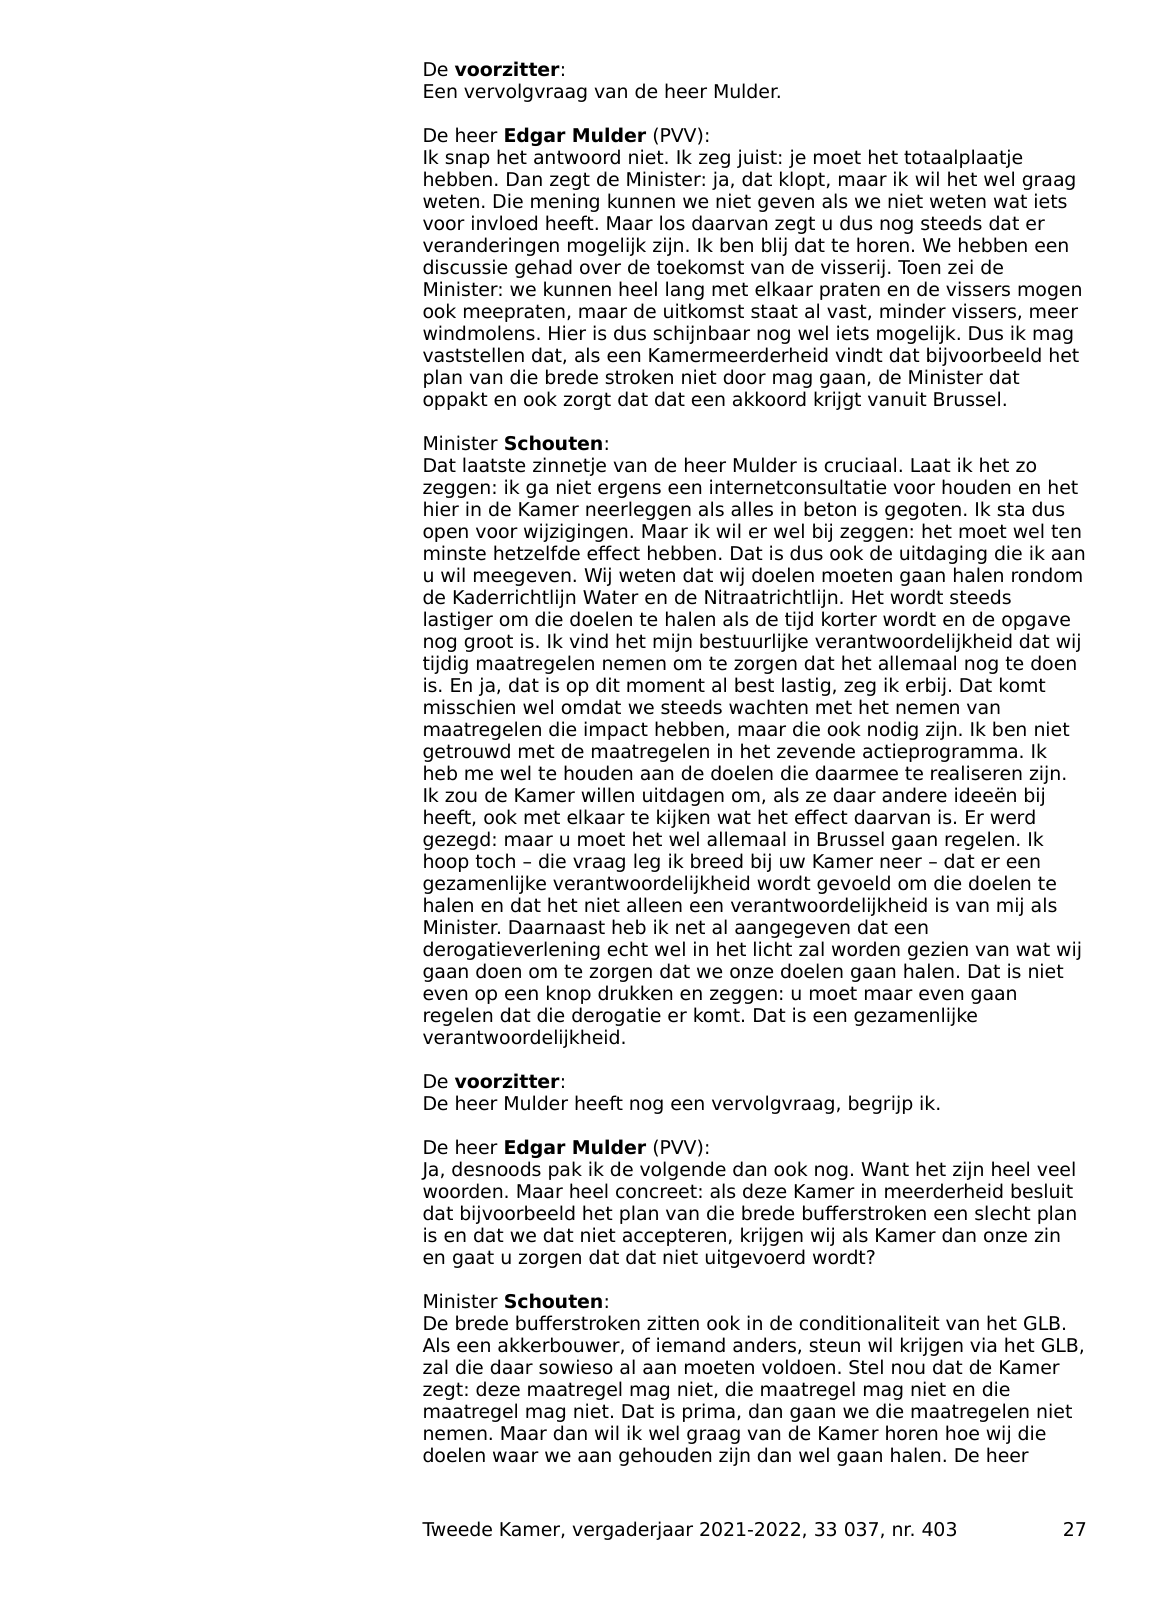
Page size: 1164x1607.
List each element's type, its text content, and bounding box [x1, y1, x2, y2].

text Ik snap het antwoord niet. Ik zeg juist: je moet het totaalplaatje hebben. Dan zegt de Minister: ja, dat klopt, maar ik wil het wel graag weten. Die mening kunnen we niet geven als we niet weten wat iets voor invloed heeft. Maar los daarvan zegt u dus nog steeds dat er veranderingen mogelijk zijn. Ik ben blij dat te horen. We hebben een discussie gehad over de toekomst van de visserij. Toen zei de Minister: we kunnen heel lang met elkaar praten en de vissers mogen ook meepraten, maar de uitkomst staat al vast, minder vissers, meer windmolens. Hier is dus schijnbaar nog wel iets mogelijk. Dus ik mag vaststellen dat, als een Kamermeerderheid vindt dat bijvoorbeeld het plan van die brede stroken niet door mag gaan, de Minister dat oppakt en ook zorgt dat dat een akkoord krijgt vanuit Brussel. [422, 147, 1087, 411]
text De voorzitter: [422, 59, 1087, 81]
text Ja, desnoods pak ik de volgende dan ook nog. Want het zijn heel veel woorden. Maar heel concreet: als deze Kamer in meerderheid besluit dat bijvoorbeeld het plan van die brede bufferstroken een slecht plan is en dat we dat niet accepteren, krijgen wij als Kamer dan onze zin en gaat u zorgen dat dat niet uitgevoerd wordt? [422, 1159, 1087, 1269]
text Dat laatste zinnetje van de heer Mulder is cruciaal. Laat ik het zo zeggen: ik ga niet ergens een internetconsultatie voor houden en het hier in de Kamer neerleggen als alles in beton is gegoten. Ik sta dus open voor wijzigingen. Maar ik wil er wel bij zeggen: het moet wel ten minste hetzelfde effect hebben. Dat is dus ook de uitdaging die ik aan u wil meegeven. Wij weten dat wij doelen moeten gaan halen rondom de Kaderrichtlijn Water en de Nitraatrichtlijn. Het wordt steeds lastiger om die doelen te halen als de tijd korter wordt en de opgave nog groot is. Ik vind het mijn bestuurlijke verantwoordelijkheid dat wij tijdig maatregelen nemen om te zorgen dat het allemaal nog te doen is. En ja, dat is op dit moment al best lastig, zeg ik erbij. Dat komt misschien wel omdat we steeds wachten met het nemen van maatregelen die impact hebben, maar die ook nodig zijn. Ik ben niet getrouwd met de maatregelen in het zevende actieprogramma. Ik heb me wel te houden aan de doelen die daarmee te realiseren zijn. Ik zou de Kamer willen uitdagen om, als ze daar andere ideeën bij heeft, ook met elkaar te kijken wat het effect daarvan is. Er werd gezegd: maar u moet het wel allemaal in Brussel gaan regelen. Ik hoop toch – die vraag leg ik breed bij uw Kamer neer – dat er een gezamenlijke verantwoordelijkheid wordt gevoeld om die doelen te halen en dat het niet alleen een verantwoordelijkheid is van mij als Minister. Daarnaast heb ik net al aangegeven dat een derogatieverlening echt wel in het licht zal worden gezien van wat wij gaan doen om te zorgen dat we onze doelen gaan halen. Dat is niet even op een knop drukken en zeggen: u moet maar even gaan regelen dat die derogatie er komt. Dat is een gezamenlijke verantwoordelijkheid. [422, 455, 1087, 1048]
text De voorzitter: [422, 1071, 1087, 1093]
text De heer Edgar Mulder (PVV): [422, 1137, 1087, 1159]
text Een vervolgvraag van de heer Mulder. [422, 81, 1087, 103]
text Minister Schouten: [422, 1291, 1087, 1313]
text Minister Schouten: [422, 433, 1087, 455]
text De heer Edgar Mulder (PVV): [422, 125, 1087, 147]
text De brede bufferstroken zitten ook in de conditionaliteit van het GLB. Als een akkerbouwer, of iemand anders, steun wil krijgen via het GLB, zal die daar sowieso al aan moeten voldoen. Stel nou dat de Kamer zegt: deze maatregel mag niet, die maatregel mag niet en die maatregel mag niet. Dat is prima, dan gaan we die maatregelen niet nemen. Maar dan wil ik wel graag van de Kamer horen hoe wij die doelen waar we aan gehouden zijn dan wel gaan halen. De heer [422, 1313, 1087, 1467]
text De heer Mulder heeft nog een vervolgvraag, begrijp ik. [422, 1093, 1087, 1115]
